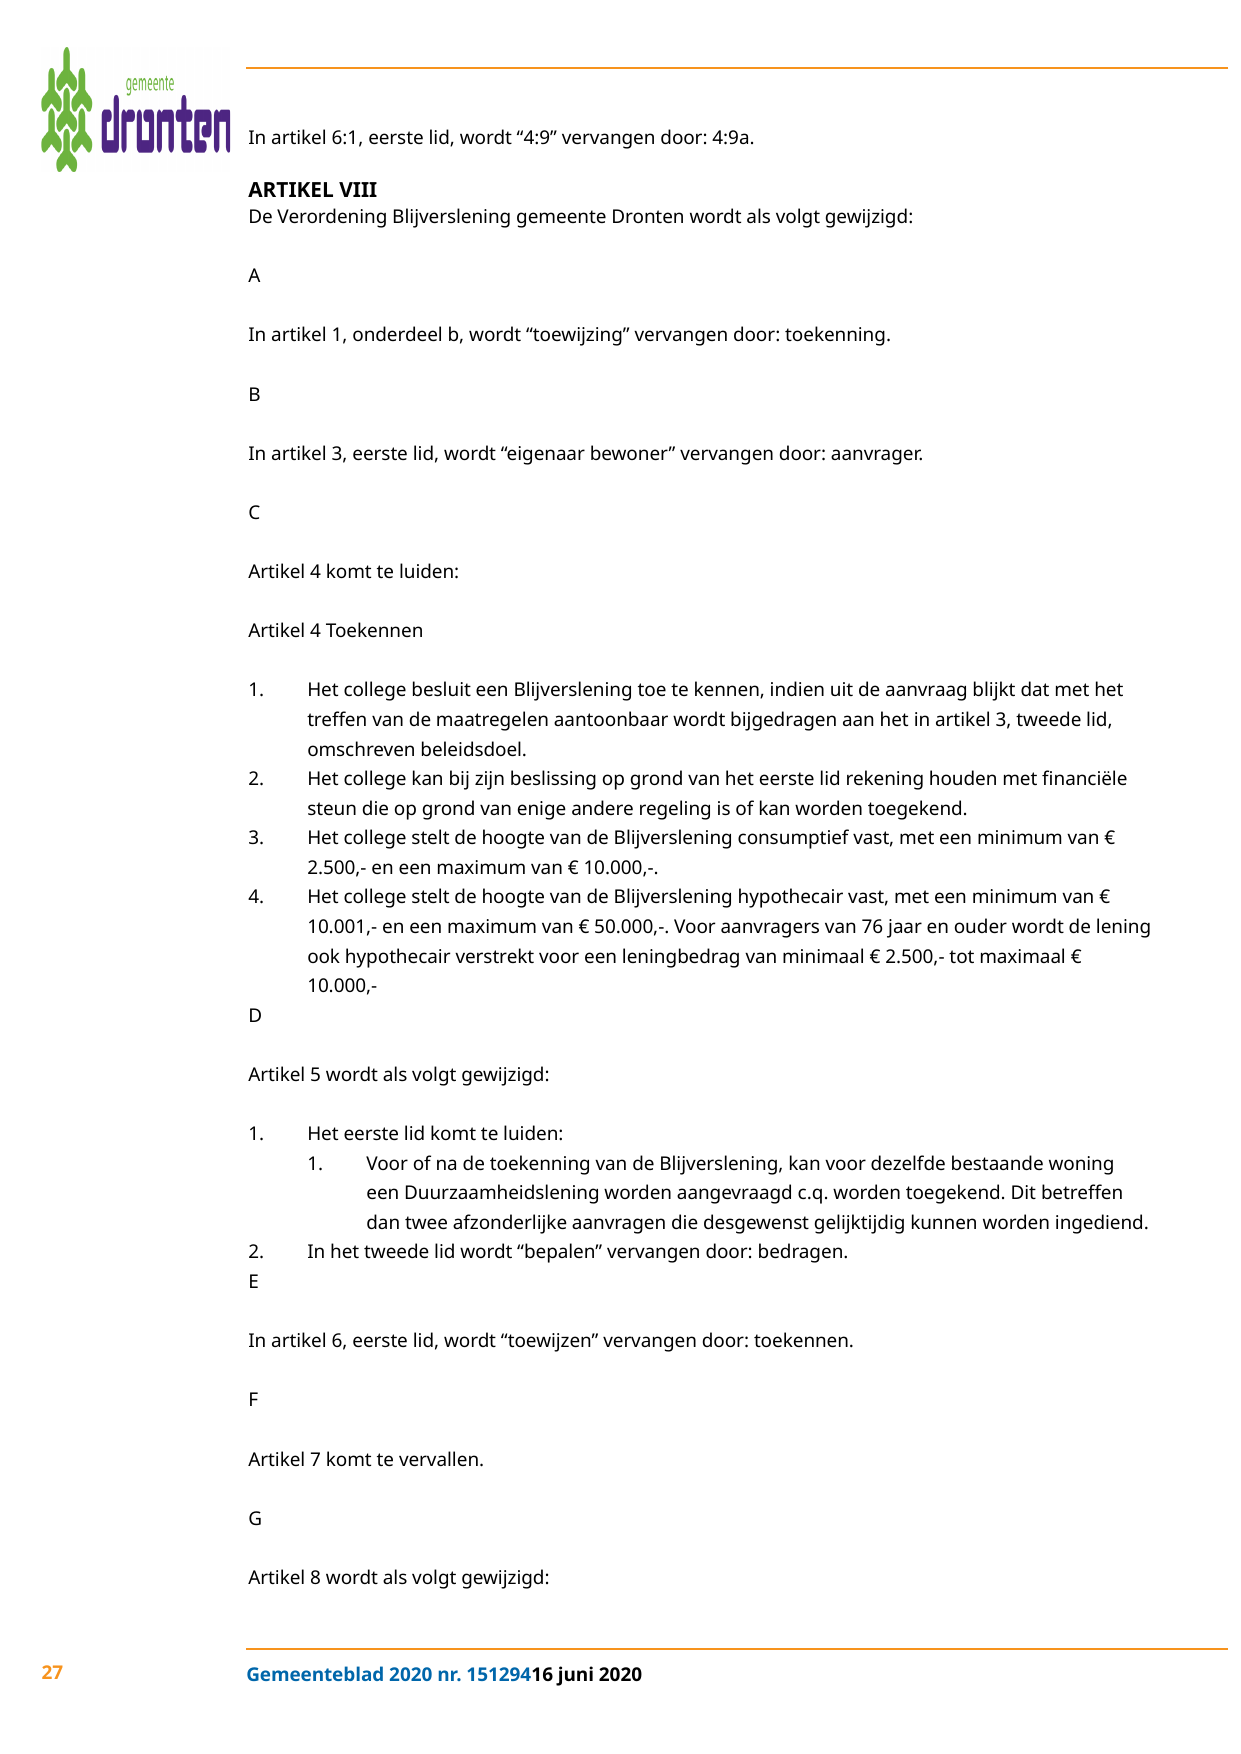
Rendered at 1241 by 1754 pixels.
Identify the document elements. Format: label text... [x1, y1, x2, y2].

text G [248, 1505, 1152, 1531]
text Artikel 7 komt te vervallen. [248, 1446, 1152, 1471]
list In het tweede lid wordt “bepalen” vervangen door: bedragen. [248, 1239, 1152, 1264]
list Het college stelt de hoogte van de Blijverslening hypothecair vast, met een minimum van € 10.001,- en een maximum van € 50.000,-. Voor aanvragers van 76 jaar en ouder wordt de lening ook hypothecair verstrekt voor een leningbedrag van minimaal € 2.500,- tot maximaal € 10.000,- [248, 884, 1152, 998]
text Artikel 4 komt te luiden: [248, 558, 1152, 584]
text De Verordening Blijverslening gemeente Dronten wordt als volgt gewijzigd: [248, 203, 1152, 229]
text E [248, 1268, 1152, 1294]
text In artikel 1, onderdeel b, wordt “toewijzing” vervangen door: toekenning. [248, 322, 1152, 347]
picture [41, 47, 231, 172]
text C [248, 499, 1152, 525]
text D [248, 1002, 1152, 1028]
text In artikel 6, eerste lid, wordt “toewijzen” vervangen door: toekennen. [248, 1327, 1152, 1353]
list Het college stelt de hoogte van de Blijverslening consumptief vast, met een minimum van € 2.500,- en een maximum van € 10.000,-. [248, 824, 1152, 880]
list Het college kan bij zijn beslissing op grond van het eerste lid rekening houden met financiële steun die op grond van enige andere regeling is of kan worden toegekend. [248, 765, 1152, 821]
list Voor of na de toekenning van de Blijverslening, kan voor dezelfde bestaande woning een Duurzaamheidslening worden aangevraagd c.q. worden toegekend. Dit betreffen dan twee afzonderlijke aanvragen die desgewenst gelijktijdig kunnen worden ingediend. [307, 1150, 1152, 1235]
text ARTIKEL VIII [248, 175, 1152, 203]
text F [248, 1387, 1152, 1412]
text Artikel 5 wordt als volgt gewijzigd: [248, 1061, 1152, 1087]
text B [248, 381, 1152, 406]
text In artikel 3, eerste lid, wordt “eigenaar bewoner” vervangen door: aanvrager. [248, 440, 1152, 466]
text A [248, 262, 1152, 288]
list Het college besluit een Blijverslening toe te kennen, indien uit de aanvraag blijkt dat met het treffen van de maatregelen aantoonbaar wordt bijgedragen aan het in artikel 3, tweede lid, omschreven beleidsdoel. [248, 677, 1152, 761]
text Artikel 8 wordt als volgt gewijzigd: [248, 1564, 1152, 1590]
text Artikel 4 Toekennen [248, 617, 1152, 643]
list Het eerste lid komt te luiden: [248, 1120, 1152, 1146]
text In artikel 6:1, eerste lid, wordt “4:9” vervangen door: 4:9a. [248, 124, 1152, 150]
